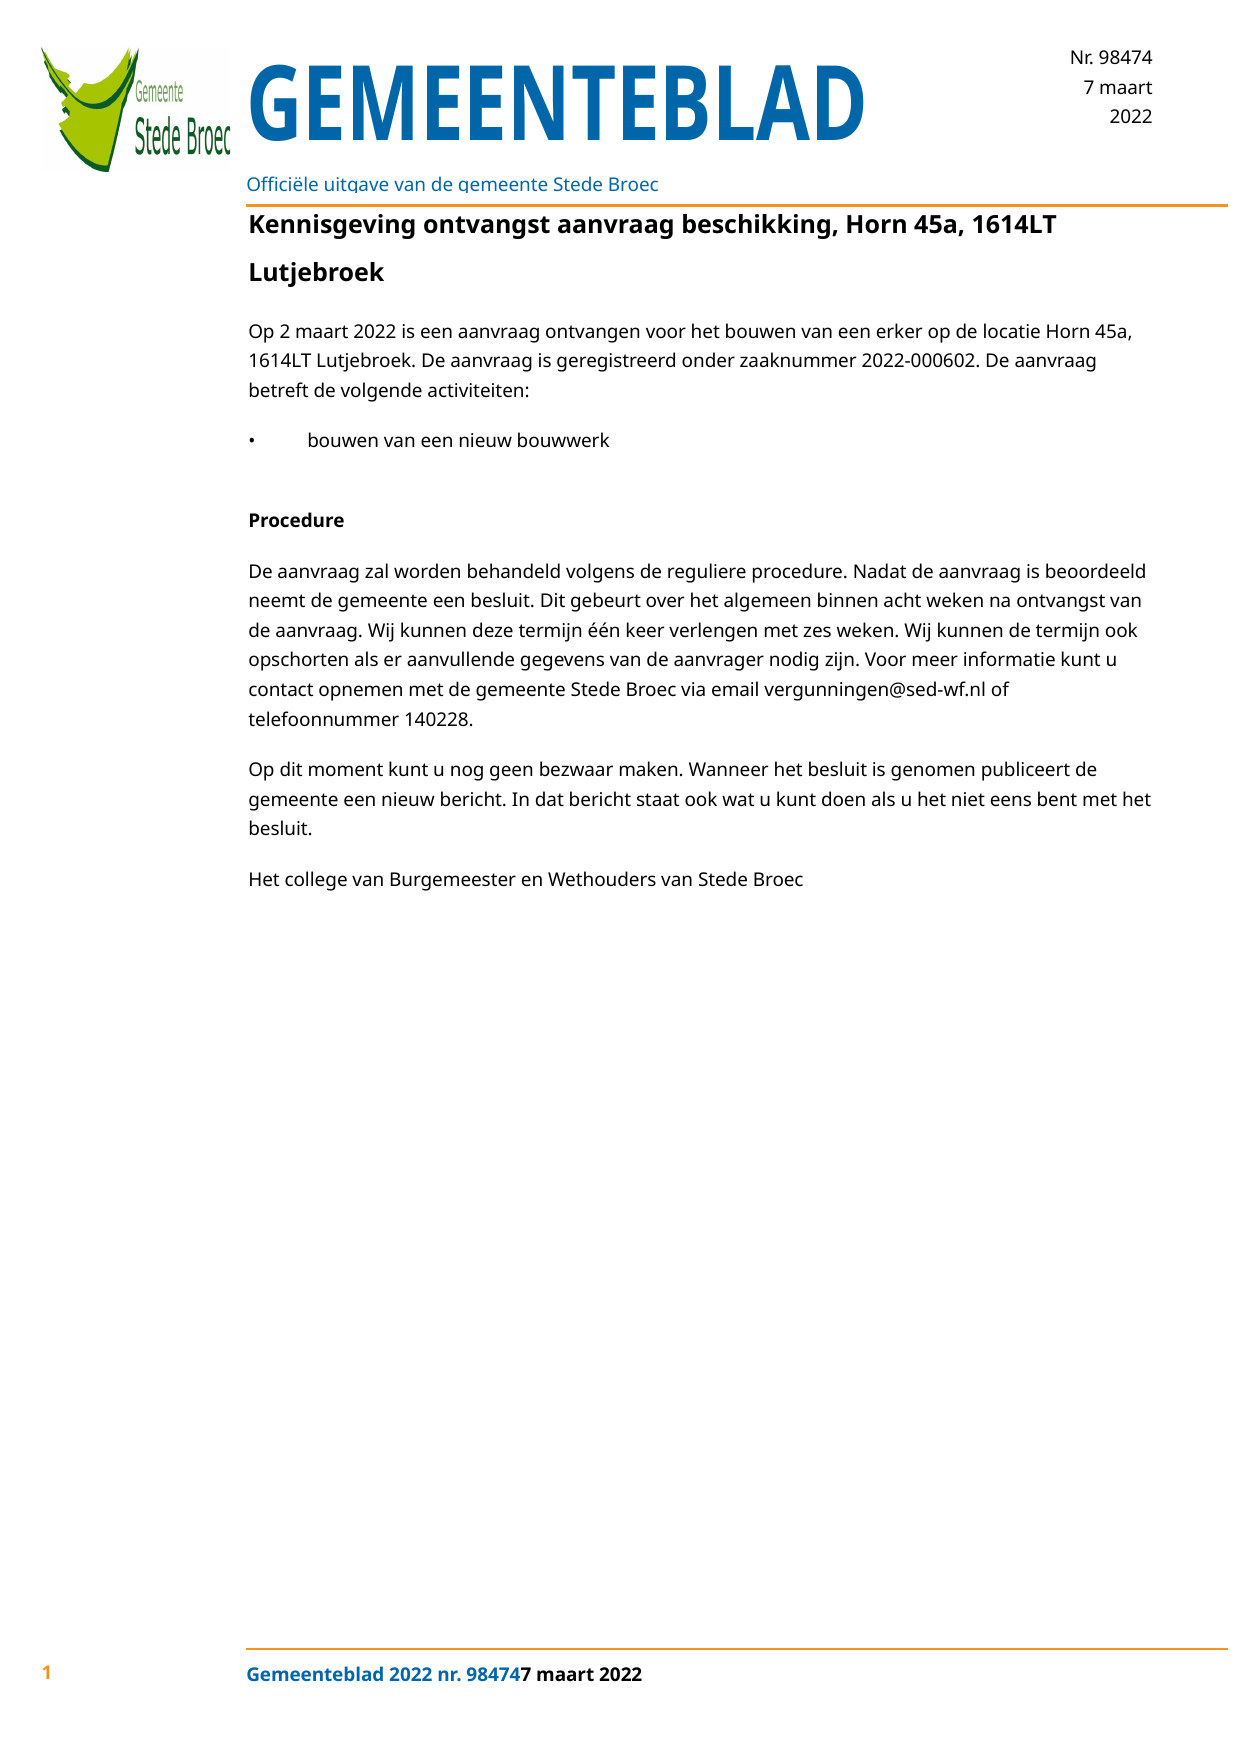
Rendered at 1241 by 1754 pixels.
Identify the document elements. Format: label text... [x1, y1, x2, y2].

text Procedure [248, 507, 1152, 533]
text Kennisgeving ontvangst aanvraag beschikking, Horn 45a, 1614LT Lutjebroek [248, 207, 1152, 288]
picture [41, 47, 231, 172]
text Het college van Burgemeester en Wethouders van Stede Broec [248, 866, 1152, 892]
text De aanvraag zal worden behandeld volgens de reguliere procedure. Nadat de aanvraag is beoordeeld neemt de gemeente een besluit. Dit gebeurt over het algemeen binnen acht weken na ontvangst van de aanvraag. Wij kunnen deze termijn één keer verlengen met zes weken. Wij kunnen de termijn ook opschorten als er aanvullende gegevens van de aanvrager nodig zijn. Voor meer informatie kunt u contact opnemen met de gemeente Stede Broec via email vergunningen@sed-wf.nl of telefoonnummer 140228. [248, 558, 1152, 732]
list bouwen van een nieuw bouwwerk [248, 427, 1152, 453]
text Op dit moment kunt u nog geen bezwaar maken. Wanneer het besluit is genomen publiceert de gemeente een nieuw bericht. In dat bericht staat ook wat u kunt doen als u het niet eens bent met het besluit. [248, 756, 1152, 841]
text Op 2 maart 2022 is een aanvraag ontvangen voor het bouwen van een erker op de locatie Horn 45a, 1614LT Lutjebroek. De aanvraag is geregistreerd onder zaaknummer 2022-000602. De aanvraag betreft de volgende activiteiten: [248, 318, 1152, 403]
